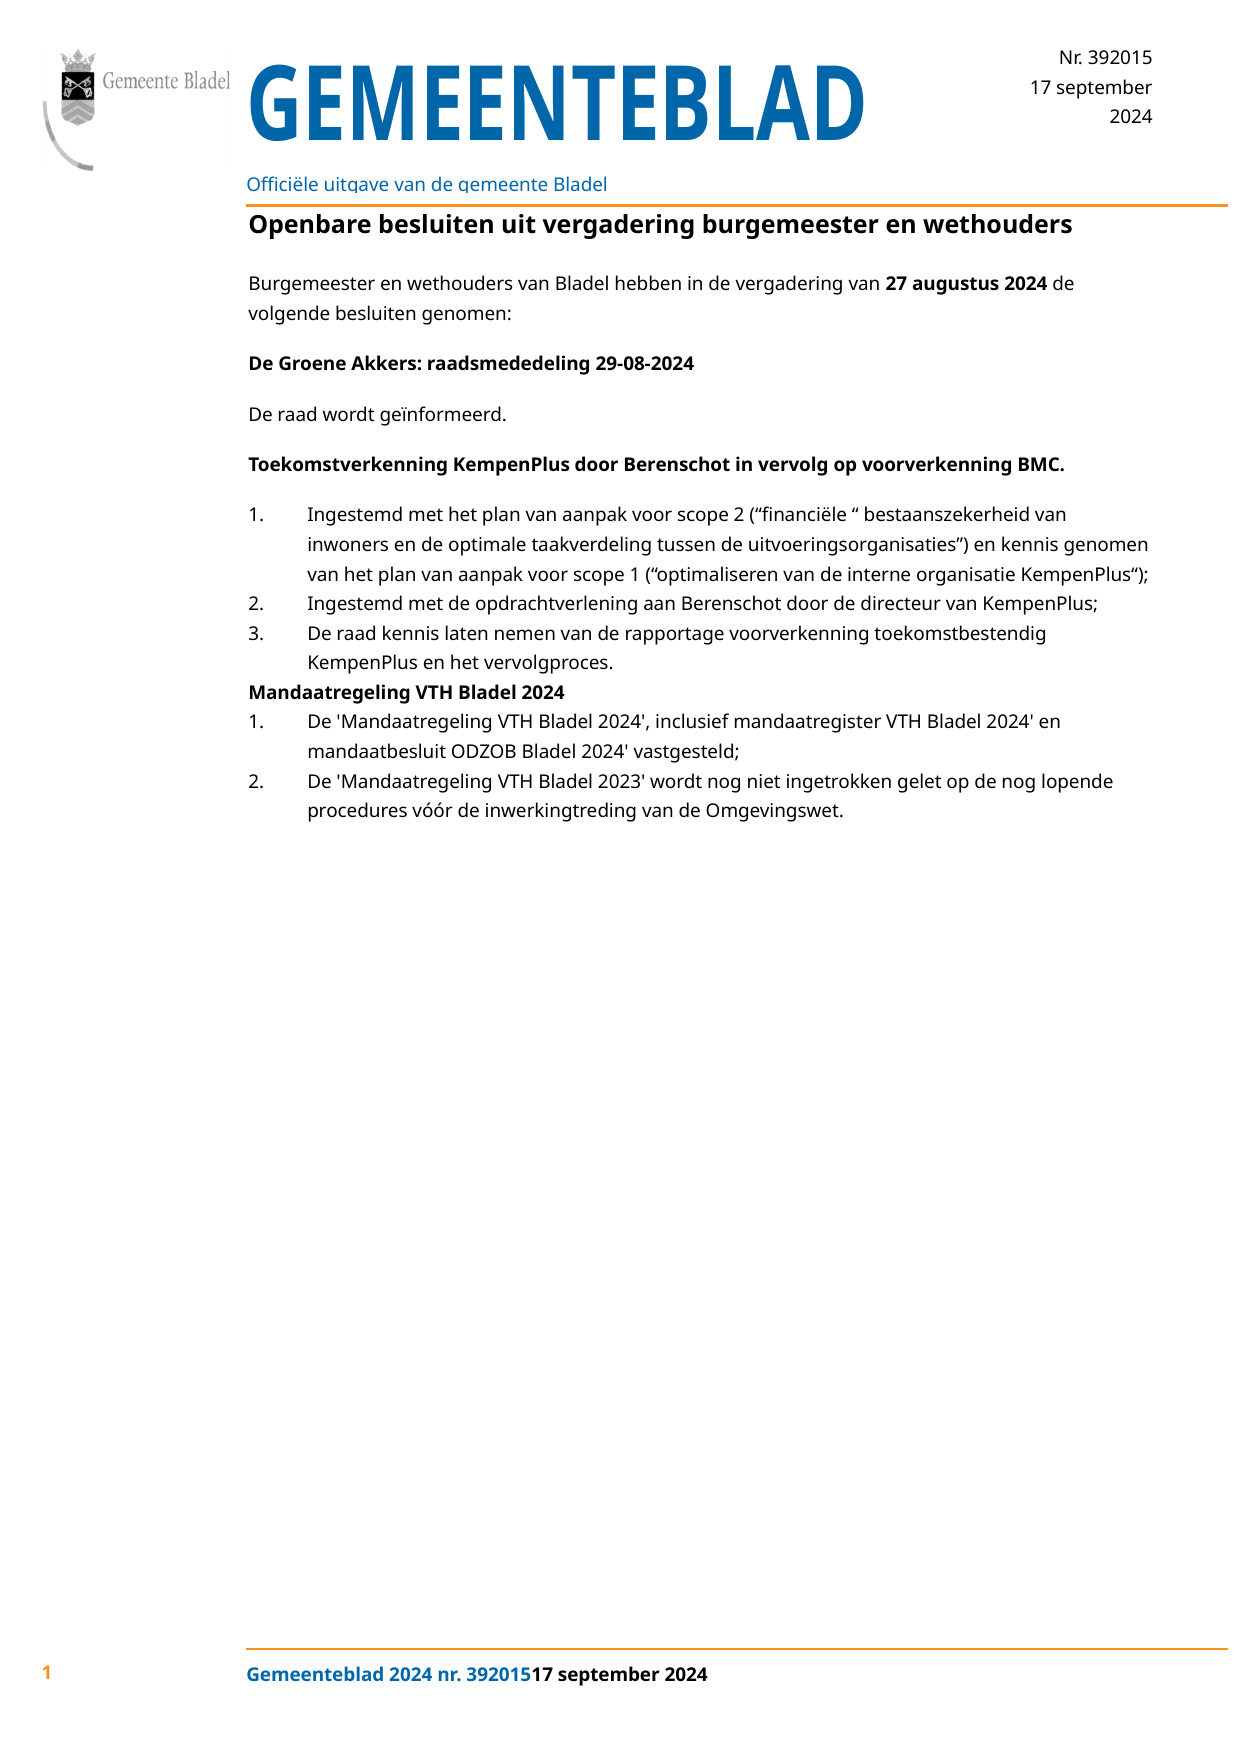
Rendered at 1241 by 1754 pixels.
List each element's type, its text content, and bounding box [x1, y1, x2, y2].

list De 'Mandaatregeling VTH Bladel 2023' wordt nog niet ingetrokken gelet op de nog lopende procedures vóór de inwerkingtreding van de Omgevingswet. [248, 768, 1152, 823]
list De 'Mandaatregeling VTH Bladel 2024', inclusief mandaatregister VTH Bladel 2024' en mandaatbesluit ODZOB Bladel 2024' vastgesteld; [248, 709, 1152, 764]
text Openbare besluiten uit vergadering burgemeester en wethouders [248, 207, 1152, 241]
text Burgemeester en wethouders van Bladel hebben in de vergadering van 27 augustus 2024 de volgende besluiten genomen: [248, 270, 1152, 326]
text Mandaatregeling VTH Bladel 2024 [248, 679, 1152, 705]
list Ingestemd met het plan van aanpak voor scope 2 (“financiële “ bestaanszekerheid van inwoners en de optimale taakverdeling tussen de uitvoeringsorganisaties”) en kennis genomen van het plan van aanpak voor scope 1 (“optimaliseren van de interne organisatie KempenPlus“); [248, 502, 1152, 586]
text De raad wordt geïnformeerd. [248, 401, 1152, 426]
list De raad kennis laten nemen van de rapportage voorverkenning toekomstbestendig KempenPlus en het vervolgproces. [248, 620, 1152, 675]
picture [41, 47, 231, 172]
text De Groene Akkers: raadsmededeling 29-08-2024 [248, 350, 1152, 376]
list Ingestemd met de opdrachtverlening aan Berenschot door de directeur van KempenPlus; [248, 590, 1152, 616]
text Toekomstverkenning KempenPlus door Berenschot in vervolg op voorverkenning BMC. [248, 451, 1152, 477]
